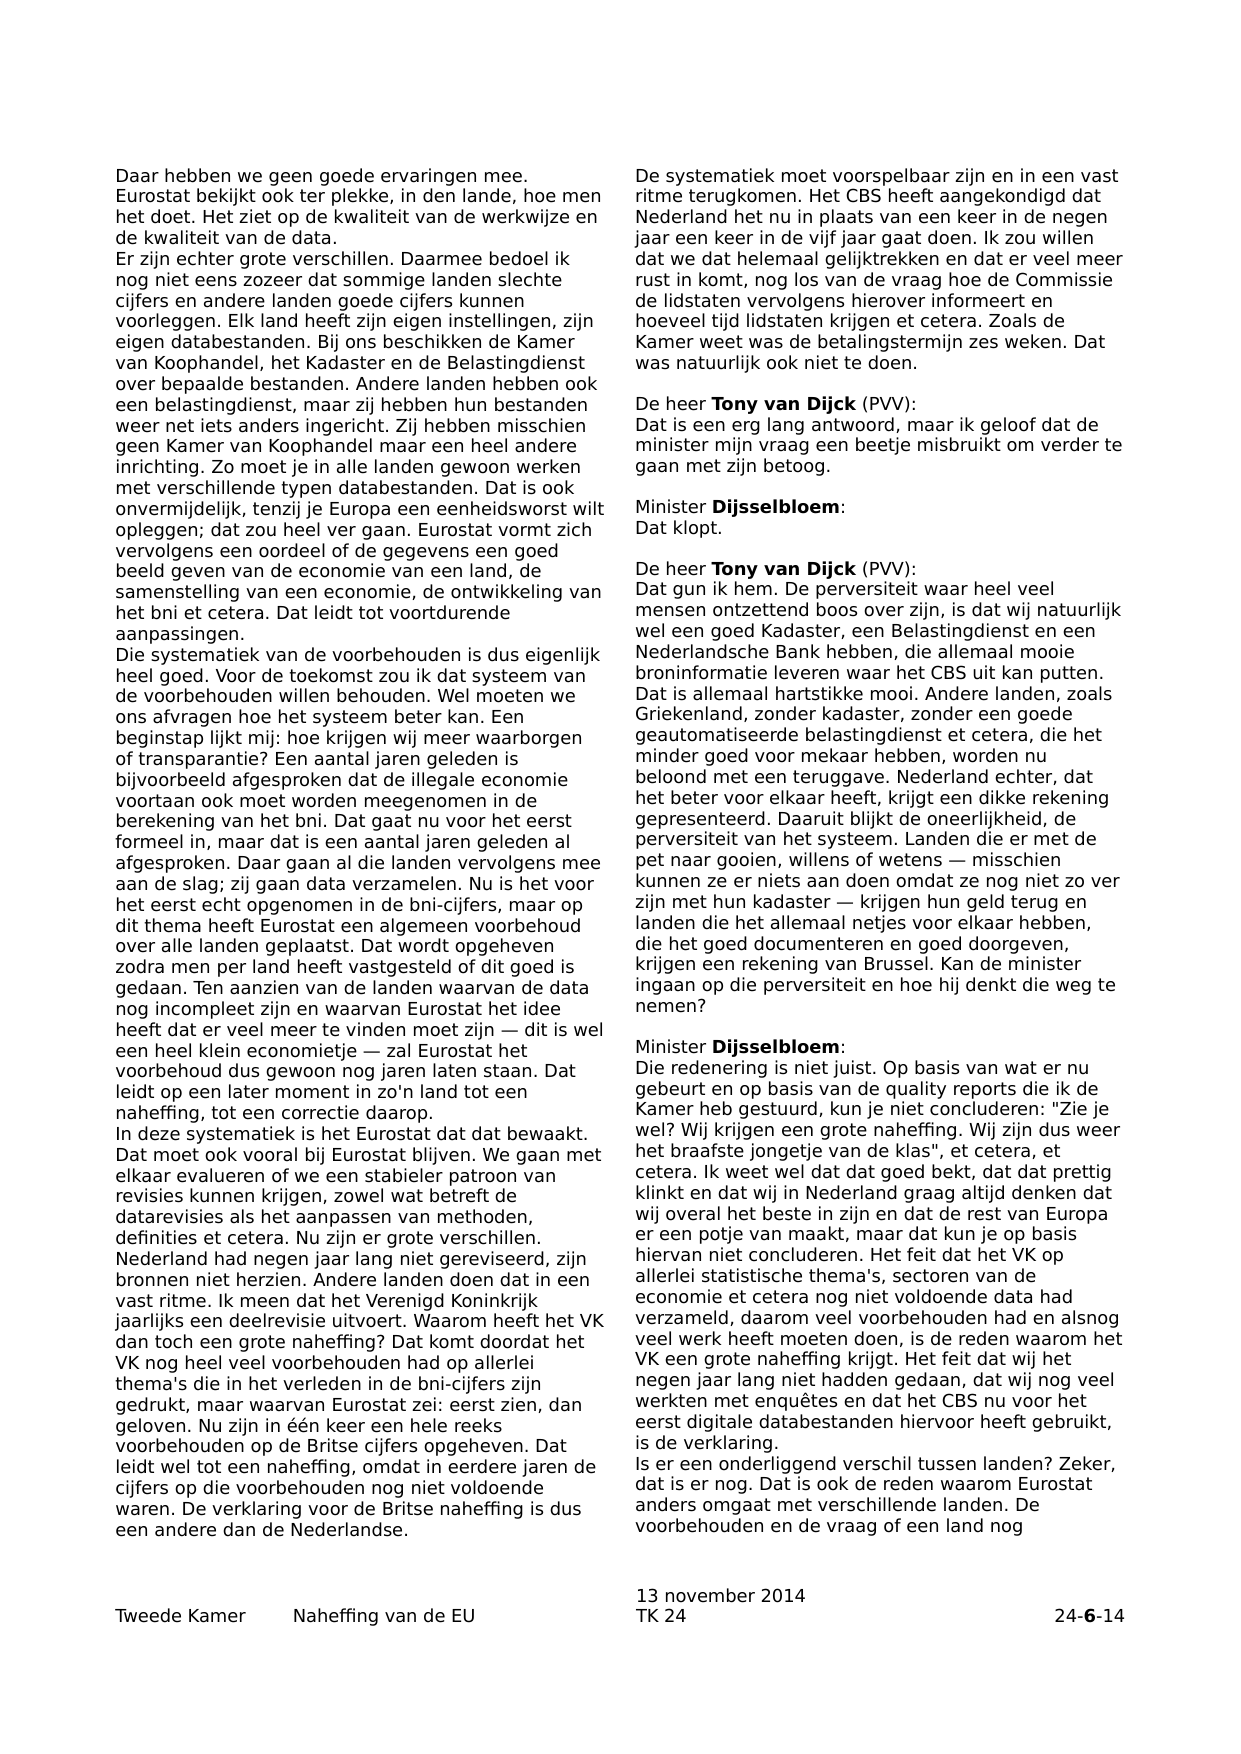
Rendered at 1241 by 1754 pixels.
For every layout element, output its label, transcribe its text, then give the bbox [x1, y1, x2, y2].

text Dat is een erg lang antwoord, maar ik geloof dat de minister mijn vraag een beetje misbruikt om verder te gaan met zijn betoog. [635, 414, 1125, 477]
text Die redenering is niet juist. Op basis van wat er nu gebeurt en op basis van de quality reports die ik de Kamer heb gestuurd, kun je niet concluderen: "Zie je wel? Wij krijgen een grote naheffing. Wij zijn dus weer het braafste jongetje van de klas", et cetera, et cetera. Ik weet wel dat dat goed bekt, dat dat prettig klinkt en dat wij in Nederland graag altijd denken dat wij overal het beste in zijn en dat de rest van Europa er een potje van maakt, maar dat kun je op basis hiervan niet concluderen. Het feit dat het VK op allerlei statistische thema's, sectoren van de economie et cetera nog niet voldoende data had verzameld, daarom veel voorbehouden had en alsnog veel werk heeft moeten doen, is de reden waarom het VK een grote naheffing krijgt. Het feit dat wij het negen jaar lang niet hadden gedaan, dat wij nog veel werkten met enquêtes en dat het CBS nu voor het eerst digitale databestanden hiervoor heeft gebruikt, is de verklaring. [635, 1057, 1125, 1453]
text De heer Tony van Dijck (PVV): [635, 394, 1125, 414]
text Die systematiek van de voorbehouden is dus eigenlijk heel goed. Voor de toekomst zou ik dat systeem van de voorbehouden willen behouden. Wel moeten we ons afvragen hoe het systeem beter kan. Een beginstap lijkt mij: hoe krijgen wij meer waarborgen of transparantie? Een aantal jaren geleden is bijvoorbeeld afgesproken dat de illegale economie voortaan ook moet worden meegenomen in de berekening van het bni. Dat gaat nu voor het eerst formeel in, maar dat is een aantal jaren geleden al afgesproken. Daar gaan al die landen vervolgens mee aan de slag; zij gaan data verzamelen. Nu is het voor het eerst echt opgenomen in de bni-cijfers, maar op dit thema heeft Eurostat een algemeen voorbehoud over alle landen geplaatst. Dat wordt opgeheven zodra men per land heeft vastgesteld of dit goed is gedaan. Ten aanzien van de landen waarvan de data nog incompleet zijn en waarvan Eurostat het idee heeft dat er veel meer te vinden moet zijn — dit is wel een heel klein economietje — zal Eurostat het voorbehoud dus gewoon nog jaren laten staan. Dat leidt op een later moment in zo'n land tot een naheffing, tot een correctie daarop. [115, 644, 605, 1124]
text De heer Tony van Dijck (PVV): [635, 558, 1125, 579]
text Dat klopt. [635, 518, 1125, 538]
text Minister Dijsselbloem: [635, 1037, 1125, 1057]
text Dat gun ik hem. De perversiteit waar heel veel mensen ontzettend boos over zijn, is dat wij natuurlijk wel een goed Kadaster, een Belastingdienst en een Nederlandsche Bank hebben, die allemaal mooie broninformatie leveren waar het CBS uit kan putten. Dat is allemaal hartstikke mooi. Andere landen, zoals Griekenland, zonder kadaster, zonder een goede geautomatiseerde belastingdienst et cetera, die het minder goed voor mekaar hebben, worden nu beloond met een teruggave. Nederland echter, dat het beter voor elkaar heeft, krijgt een dikke rekening gepresenteerd. Daaruit blijkt de oneerlijkheid, de perversiteit van het systeem. Landen die er met de pet naar gooien, willens of wetens — misschien kunnen ze er niets aan doen omdat ze nog niet zo ver zijn met hun kadaster — krijgen hun geld terug en landen die het allemaal netjes voor elkaar hebben, die het goed documenteren en goed doorgeven, krijgen een rekening van Brussel. Kan de minister ingaan op die perversiteit en hoe hij denkt die weg te nemen? [635, 579, 1125, 1017]
text Daar hebben we geen goede ervaringen mee. Eurostat bekijkt ook ter plekke, in den lande, hoe men het doet. Het ziet op de kwaliteit van de werkwijze en de kwaliteit van de data. [115, 165, 605, 249]
text In deze systematiek is het Eurostat dat dat bewaakt. Dat moet ook vooral bij Eurostat blijven. We gaan met elkaar evalueren of we een stabieler patroon van revisies kunnen krijgen, zowel wat betreft de datarevisies als het aanpassen van methoden, definities et cetera. Nu zijn er grote verschillen. Nederland had negen jaar lang niet gereviseerd, zijn bronnen niet herzien. Andere landen doen dat in een vast ritme. Ik meen dat het Verenigd Koninkrijk jaarlijks een deelrevisie uitvoert. Waarom heeft het VK dan toch een grote naheffing? Dat komt doordat het VK nog heel veel voorbehouden had op allerlei thema's die in het verleden in de bni-cijfers zijn gedrukt, maar waarvan Eurostat zei: eerst zien, dan geloven. Nu zijn in één keer een hele reeks voorbehouden op de Britse cijfers opgeheven. Dat leidt wel tot een naheffing, omdat in eerdere jaren de cijfers op die voorbehouden nog niet voldoende waren. De verklaring voor de Britse naheffing is dus een andere dan de Nederlandse. [115, 1124, 605, 1540]
text Minister Dijsselbloem: [635, 497, 1125, 518]
text De systematiek moet voorspelbaar zijn en in een vast ritme terugkomen. Het CBS heeft aangekondigd dat Nederland het nu in plaats van een keer in de negen jaar een keer in de vijf jaar gaat doen. Ik zou willen dat we dat helemaal gelijktrekken en dat er veel meer rust in komt, nog los van de vraag hoe de Commissie de lidstaten vervolgens hierover informeert en hoeveel tijd lidstaten krijgen et cetera. Zoals de Kamer weet was de betalingstermijn zes weken. Dat was natuurlijk ook niet te doen. [635, 165, 1125, 374]
text Er zijn echter grote verschillen. Daarmee bedoel ik nog niet eens zozeer dat sommige landen slechte cijfers en andere landen goede cijfers kunnen voorleggen. Elk land heeft zijn eigen instellingen, zijn eigen databestanden. Bij ons beschikken de Kamer van Koophandel, het Kadaster en de Belastingdienst over bepaalde bestanden. Andere landen hebben ook een belastingdienst, maar zij hebben hun bestanden weer net iets anders ingericht. Zij hebben misschien geen Kamer van Koophandel maar een heel andere inrichting. Zo moet je in alle landen gewoon werken met verschillende typen databestanden. Dat is ook onvermijdelijk, tenzij je Europa een eenheidsworst wilt opleggen; dat zou heel ver gaan. Eurostat vormt zich vervolgens een oordeel of de gegevens een goed beeld geven van de economie van een land, de samenstelling van een economie, de ontwikkeling van het bni et cetera. Dat leidt tot voortdurende aanpassingen. [115, 249, 605, 644]
text Is er een onderliggend verschil tussen landen? Zeker, dat is er nog. Dat is ook de reden waarom Eurostat anders omgaat met verschillende landen. De voorbehouden en de vraag of een land nog [635, 1453, 1125, 1537]
